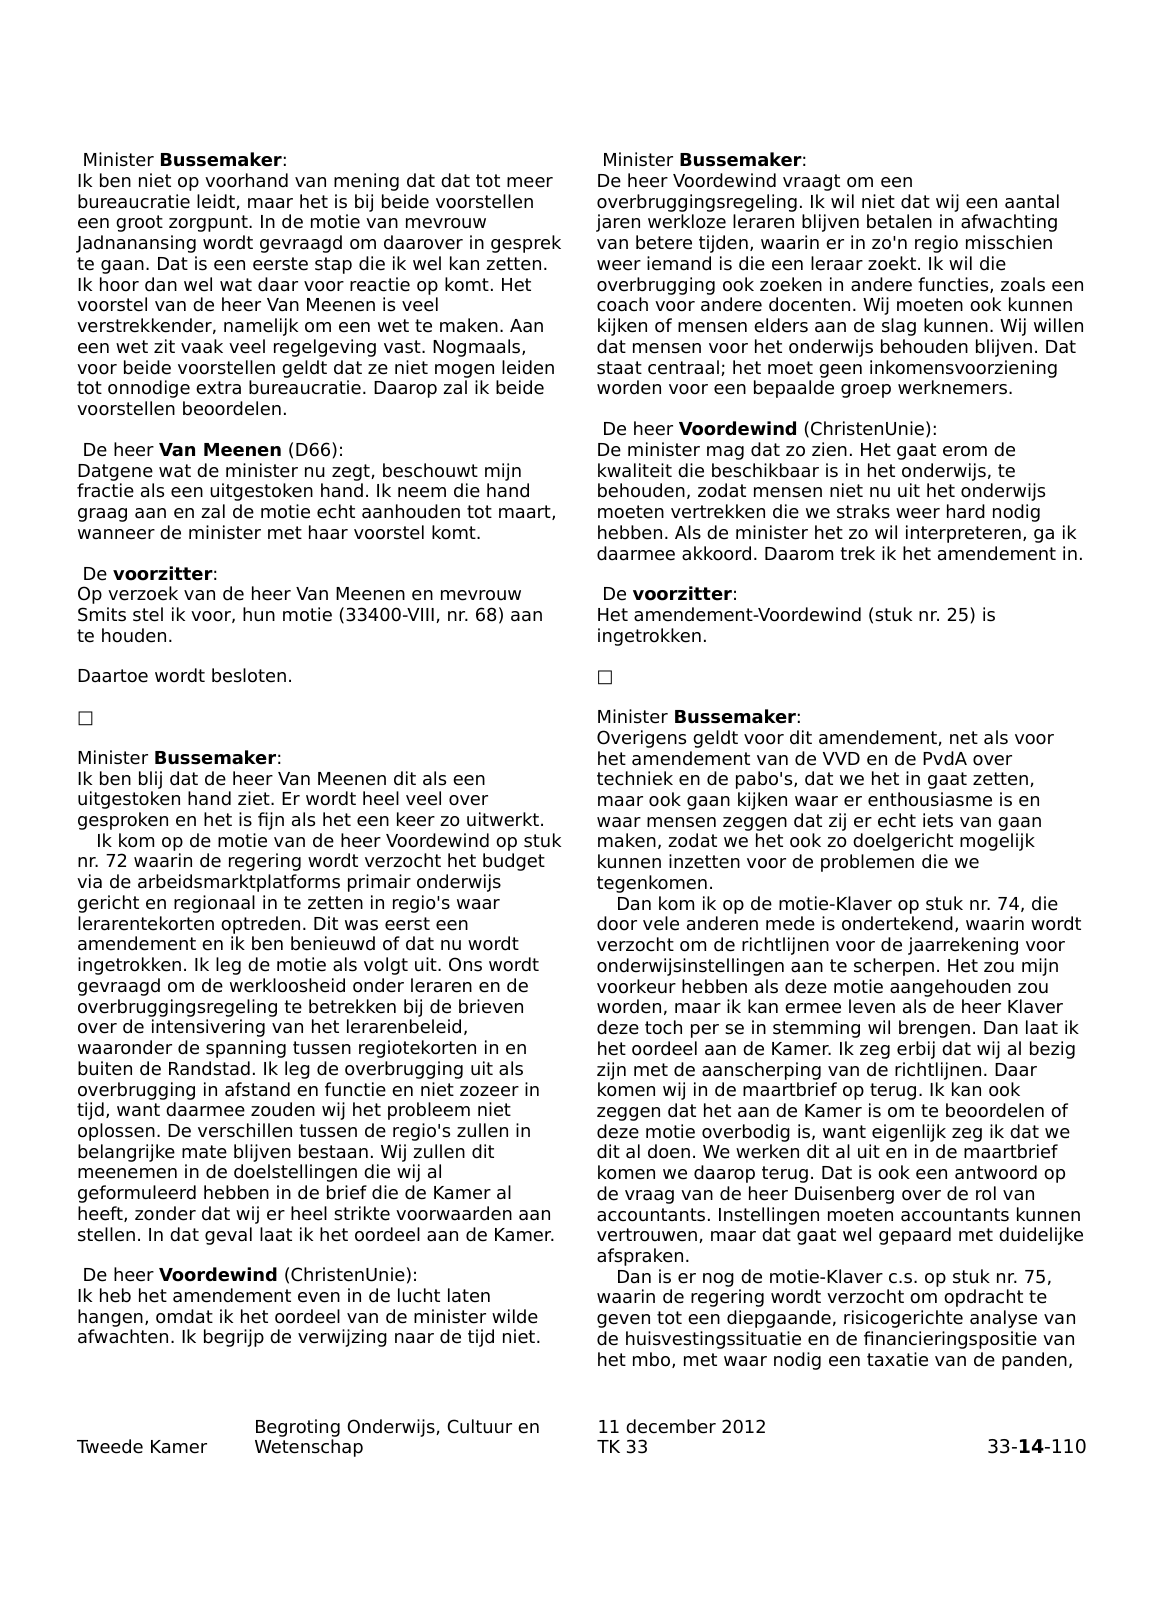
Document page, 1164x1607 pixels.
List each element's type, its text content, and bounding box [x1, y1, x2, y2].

text Op verzoek van de heer Van Meenen en mevrouw Smits stel ik voor, hun motie (33400-VIII, nr. 68) aan te houden. [77, 584, 567, 646]
text Minister Bussemaker: [77, 150, 567, 171]
text Datgene wat de minister nu zegt, beschouwt mijn fractie als een uitgestoken hand. Ik neem die hand graag aan en zal de motie echt aanhouden tot maart, wanneer de minister met haar voorstel komt. [77, 460, 567, 543]
text Daartoe wordt besloten. [77, 666, 567, 687]
text Het amendement-Voordewind (stuk nr. 25) is ingetrokken. [596, 605, 1087, 646]
text Overigens geldt voor dit amendement, net als voor het amendement van de VVD en de PvdA over techniek en de pabo's, dat we het in gaat zetten, maar ook gaan kijken waar er enthousiasme is en waar mensen zeggen dat zij er echt iets van gaan maken, zodat we het ook zo doelgericht mogelijk kunnen inzetten voor de problemen die we tegenkomen. [596, 728, 1087, 893]
text De heer Voordewind (ChristenUnie): [596, 419, 1087, 440]
text Minister Bussemaker: [596, 150, 1087, 171]
text De heer Van Meenen (D66): [77, 440, 567, 460]
text □ [596, 666, 1087, 687]
text De heer Voordewind vraagt om een overbruggingsregeling. Ik wil niet dat wij een aantal jaren werkloze leraren blijven betalen in afwachting van betere tijden, waarin er in zo'n regio misschien weer iemand is die een leraar zoekt. Ik wil die overbrugging ook zoeken in andere functies, zoals een coach voor andere docenten. Wij moeten ook kunnen kijken of mensen elders aan de slag kunnen. Wij willen dat mensen voor het onderwijs behouden blijven. Dat staat centraal; het moet geen inkomensvoorziening worden voor een bepaalde groep werknemers. [596, 171, 1087, 399]
text De voorzitter: [77, 563, 567, 584]
text Ik ben blij dat de heer Van Meenen dit als een uitgestoken hand ziet. Er wordt heel veel over gesproken en het is fijn als het een keer zo uitwerkt. [77, 768, 567, 831]
text Minister Bussemaker: [596, 707, 1087, 728]
text De heer Voordewind (ChristenUnie): [77, 1265, 567, 1286]
text Ik kom op de motie van de heer Voordewind op stuk nr. 72 waarin de regering wordt verzocht het budget via de arbeidsmarktplatforms primair onderwijs gericht en regionaal in te zetten in regio's waar lerarentekorten optreden. Dit was eerst een amendement en ik ben benieuwd of dat nu wordt ingetrokken. Ik leg de motie als volgt uit. Ons wordt gevraagd om de werkloosheid onder leraren en de overbruggingsregeling te betrekken bij de brieven over de intensivering van het lerarenbeleid, waaronder de spanning tussen regiotekorten in en buiten de Randstad. Ik leg de overbrugging uit als overbrugging in afstand en functie en niet zozeer in tijd, want daarmee zouden wij het probleem niet oplossen. De verschillen tussen de regio's zullen in belangrijke mate blijven bestaan. Wij zullen dit meenemen in de doelstellingen die wij al geformuleerd hebben in de brief die de Kamer al heeft, zonder dat wij er heel strikte voorwaarden aan stellen. In dat geval laat ik het oordeel aan de Kamer. [77, 831, 567, 1245]
text Dan kom ik op de motie-Klaver op stuk nr. 74, die door vele anderen mede is ondertekend, waarin wordt verzocht om de richtlijnen voor de jaarrekening voor onderwijsinstellingen aan te scherpen. Het zou mijn voorkeur hebben als deze motie aangehouden zou worden, maar ik kan ermee leven als de heer Klaver deze toch per se in stemming wil brengen. Dan laat ik het oordeel aan de Kamer. Ik zeg erbij dat wij al bezig zijn met de aanscherping van de richtlijnen. Daar komen wij in de maartbrief op terug. Ik kan ook zeggen dat het aan de Kamer is om te beoordelen of deze motie overbodig is, want eigenlijk zeg ik dat we dit al doen. We werken dit al uit en in de maartbrief komen we daarop terug. Dat is ook een antwoord op de vraag van de heer Duisenberg over de rol van accountants. Instellingen moeten accountants kunnen vertrouwen, maar dat gaat wel gepaard met duidelijke afspraken. [596, 893, 1087, 1267]
text Minister Bussemaker: [77, 748, 567, 768]
text □ [77, 707, 567, 728]
text Ik heb het amendement even in de lucht laten hangen, omdat ik het oordeel van de minister wilde afwachten. Ik begrijp de verwijzing naar de tijd niet. [77, 1286, 567, 1348]
text De voorzitter: [596, 584, 1087, 605]
text De minister mag dat zo zien. Het gaat erom de kwaliteit die beschikbaar is in het onderwijs, te behouden, zodat mensen niet nu uit het onderwijs moeten vertrekken die we straks weer hard nodig hebben. Als de minister het zo wil interpreteren, ga ik daarmee akkoord. Daarom trek ik het amendement in. [596, 440, 1087, 564]
text Ik ben niet op voorhand van mening dat dat tot meer bureaucratie leidt, maar het is bij beide voorstellen een groot zorgpunt. In de motie van mevrouw Jadnanansing wordt gevraagd om daarover in gesprek te gaan. Dat is een eerste stap die ik wel kan zetten. Ik hoor dan wel wat daar voor reactie op komt. Het voorstel van de heer Van Meenen is veel verstrekkender, namelijk om een wet te maken. Aan een wet zit vaak veel regelgeving vast. Nogmaals, voor beide voorstellen geldt dat ze niet mogen leiden tot onnodige extra bureaucratie. Daarop zal ik beide voorstellen beoordelen. [77, 171, 567, 420]
text Dan is er nog de motie-Klaver c.s. op stuk nr. 75, waarin de regering wordt verzocht om opdracht te geven tot een diepgaande, risicogerichte analyse van de huisvestingssituatie en de financieringspositie van het mbo, met waar nodig een taxatie van de panden, [596, 1267, 1087, 1370]
